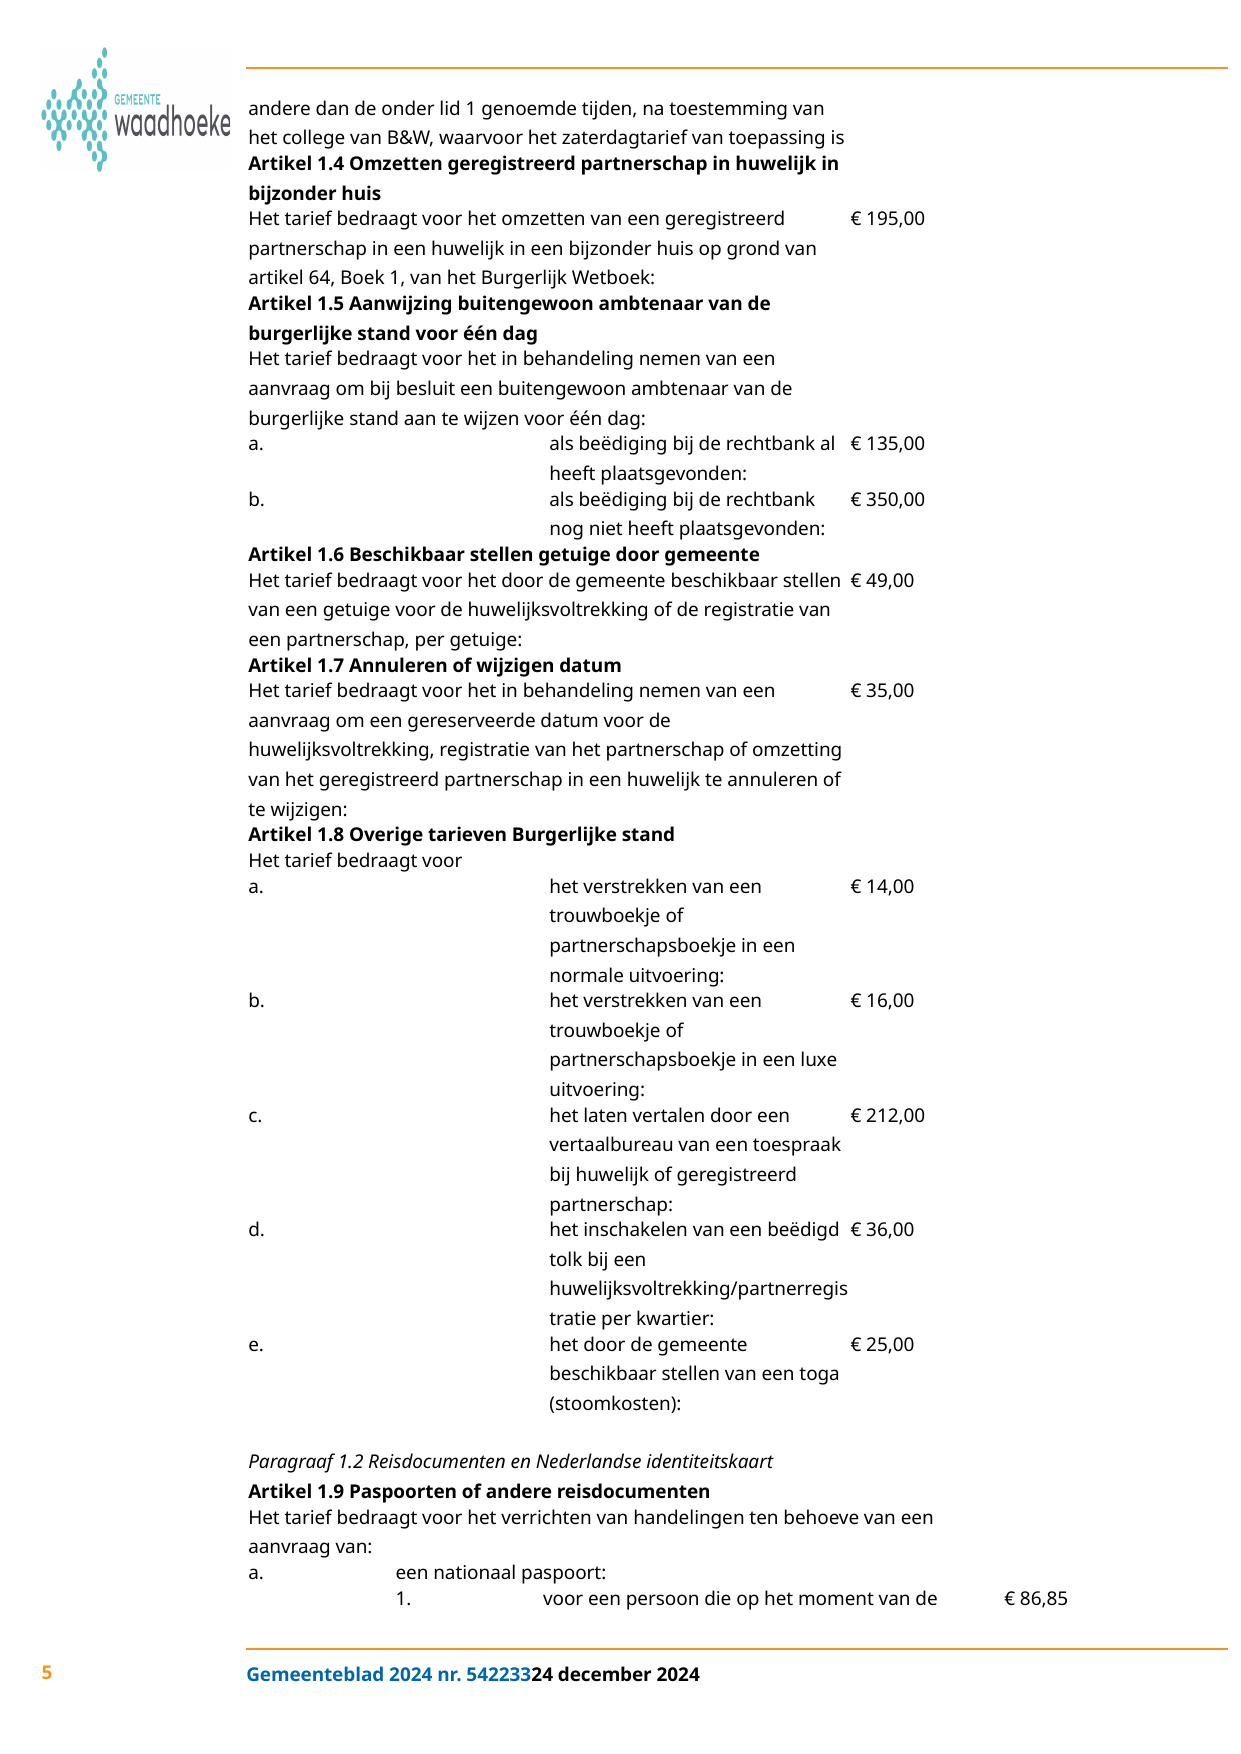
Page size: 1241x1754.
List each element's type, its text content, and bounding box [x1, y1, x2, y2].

table_cell b. [248, 988, 549, 1102]
table_cell het inschakelen van een beëdigd tolk bij een huwelijksvoltrekking/partnerregistratie per kwartier: [549, 1216, 850, 1331]
table_cell Artikel 1.8 Overige tarieven Burgerlijke stand [248, 822, 850, 847]
table_cell [850, 150, 1152, 205]
table_cell het verstrekken van een trouwboekje of partnerschapsboekje in een luxe uitvoering: [549, 988, 850, 1102]
table_cell € 25,00 [850, 1331, 1152, 1416]
table_cell € 86,85 [1004, 1585, 1152, 1611]
table_cell het door de gemeente beschikbaar stellen van een toga (stoomkosten): [549, 1331, 850, 1416]
table_cell [850, 822, 1152, 847]
table_cell het verstrekken van een trouwboekje of partnerschapsboekje in een normale uitvoering: [549, 873, 850, 987]
table_cell als beëdiging bij de rechtbank al heeft plaatsgevonden: [549, 431, 850, 486]
table_cell Het tarief bedraagt voor het door de gemeente beschikbaar stellen van een getuige voor de huwelijksvoltrekking of de registratie van een partnerschap, per getuige: [248, 567, 850, 652]
table_cell Het tarief bedraagt voor het in behandeling nemen van een aanvraag om bij besluit een buitengewoon ambtenaar van de burgerlijke stand aan te wijzen voor één dag: [248, 346, 850, 431]
table_cell [1004, 1559, 1152, 1585]
table_header Artikel 1.9 Paspoorten of andere reisdocumenten [248, 1478, 1004, 1504]
table_cell [850, 95, 1152, 150]
table_cell andere dan de onder lid 1 genoemde tijden, na toestemming van het college van B&W, waarvoor het zaterdagtarief van toepassing is [248, 95, 850, 150]
table_cell Het tarief bedraagt voor het in behandeling nemen van een aanvraag om een gereserveerde datum voor de huwelijksvoltrekking, registratie van het partnerschap of omzetting van het geregistreerd partnerschap in een huwelijk te annuleren of te wijzigen: [248, 678, 850, 822]
table_cell [850, 290, 1152, 346]
table_cell € 135,00 [850, 431, 1152, 486]
table_cell [850, 847, 1152, 873]
table_cell € 35,00 [850, 678, 1152, 822]
table_cell Artikel 1.4 Omzetten geregistreerd partnerschap in huwelijk in bijzonder huis [248, 150, 850, 205]
table_cell [850, 346, 1152, 431]
table_cell Het tarief bedraagt voor [248, 847, 850, 873]
table_cell [850, 652, 1152, 677]
table_cell c. [248, 1102, 549, 1216]
table_cell a. [248, 873, 549, 987]
table_cell d. [248, 1216, 549, 1331]
table_cell Het tarief bedraagt voor het verrichten van handelingen ten behoeve van een aanvraag van: [248, 1504, 1004, 1559]
table_cell Het tarief bedraagt voor het omzetten van een geregistreerd partnerschap in een huwelijk in een bijzonder huis op grond van artikel 64, Boek 1, van het Burgerlijk Wetboek: [248, 205, 850, 290]
table_cell € 14,00 [850, 873, 1152, 987]
text Paragraaf 1.2 Reisdocumenten en Nederlandse identiteitskaart [248, 1449, 1152, 1474]
table_cell b. [248, 486, 549, 541]
table_cell a. [248, 1559, 395, 1585]
picture [41, 47, 231, 172]
table_cell Artikel 1.5 Aanwijzing buitengewoon ambtenaar van de burgerlijke stand voor één dag [248, 290, 850, 346]
table_cell € 16,00 [850, 988, 1152, 1102]
table_cell € 212,00 [850, 1102, 1152, 1216]
table_cell een nationaal paspoort: [395, 1559, 1004, 1585]
table_cell [850, 541, 1152, 567]
table_cell € 36,00 [850, 1216, 1152, 1331]
table_header [1004, 1478, 1152, 1504]
table_cell e. [248, 1331, 549, 1416]
table_cell Artikel 1.7 Annuleren of wijzigen datum [248, 652, 850, 677]
table_cell a. [248, 431, 549, 486]
table_cell voor een persoon die op het moment van de [543, 1585, 1004, 1611]
table_cell [248, 1585, 395, 1611]
table_cell Artikel 1.6 Beschikbaar stellen getuige door gemeente [248, 541, 850, 567]
table_cell € 350,00 [850, 486, 1152, 541]
table_cell het laten vertalen door een vertaalbureau van een toespraak bij huwelijk of geregistreerd partnerschap: [549, 1102, 850, 1216]
table_cell € 49,00 [850, 567, 1152, 652]
table_cell 1. [395, 1585, 543, 1611]
table_cell als beëdiging bij de rechtbank nog niet heeft plaatsgevonden: [549, 486, 850, 541]
table_cell € 195,00 [850, 205, 1152, 290]
table_cell [1004, 1504, 1152, 1559]
